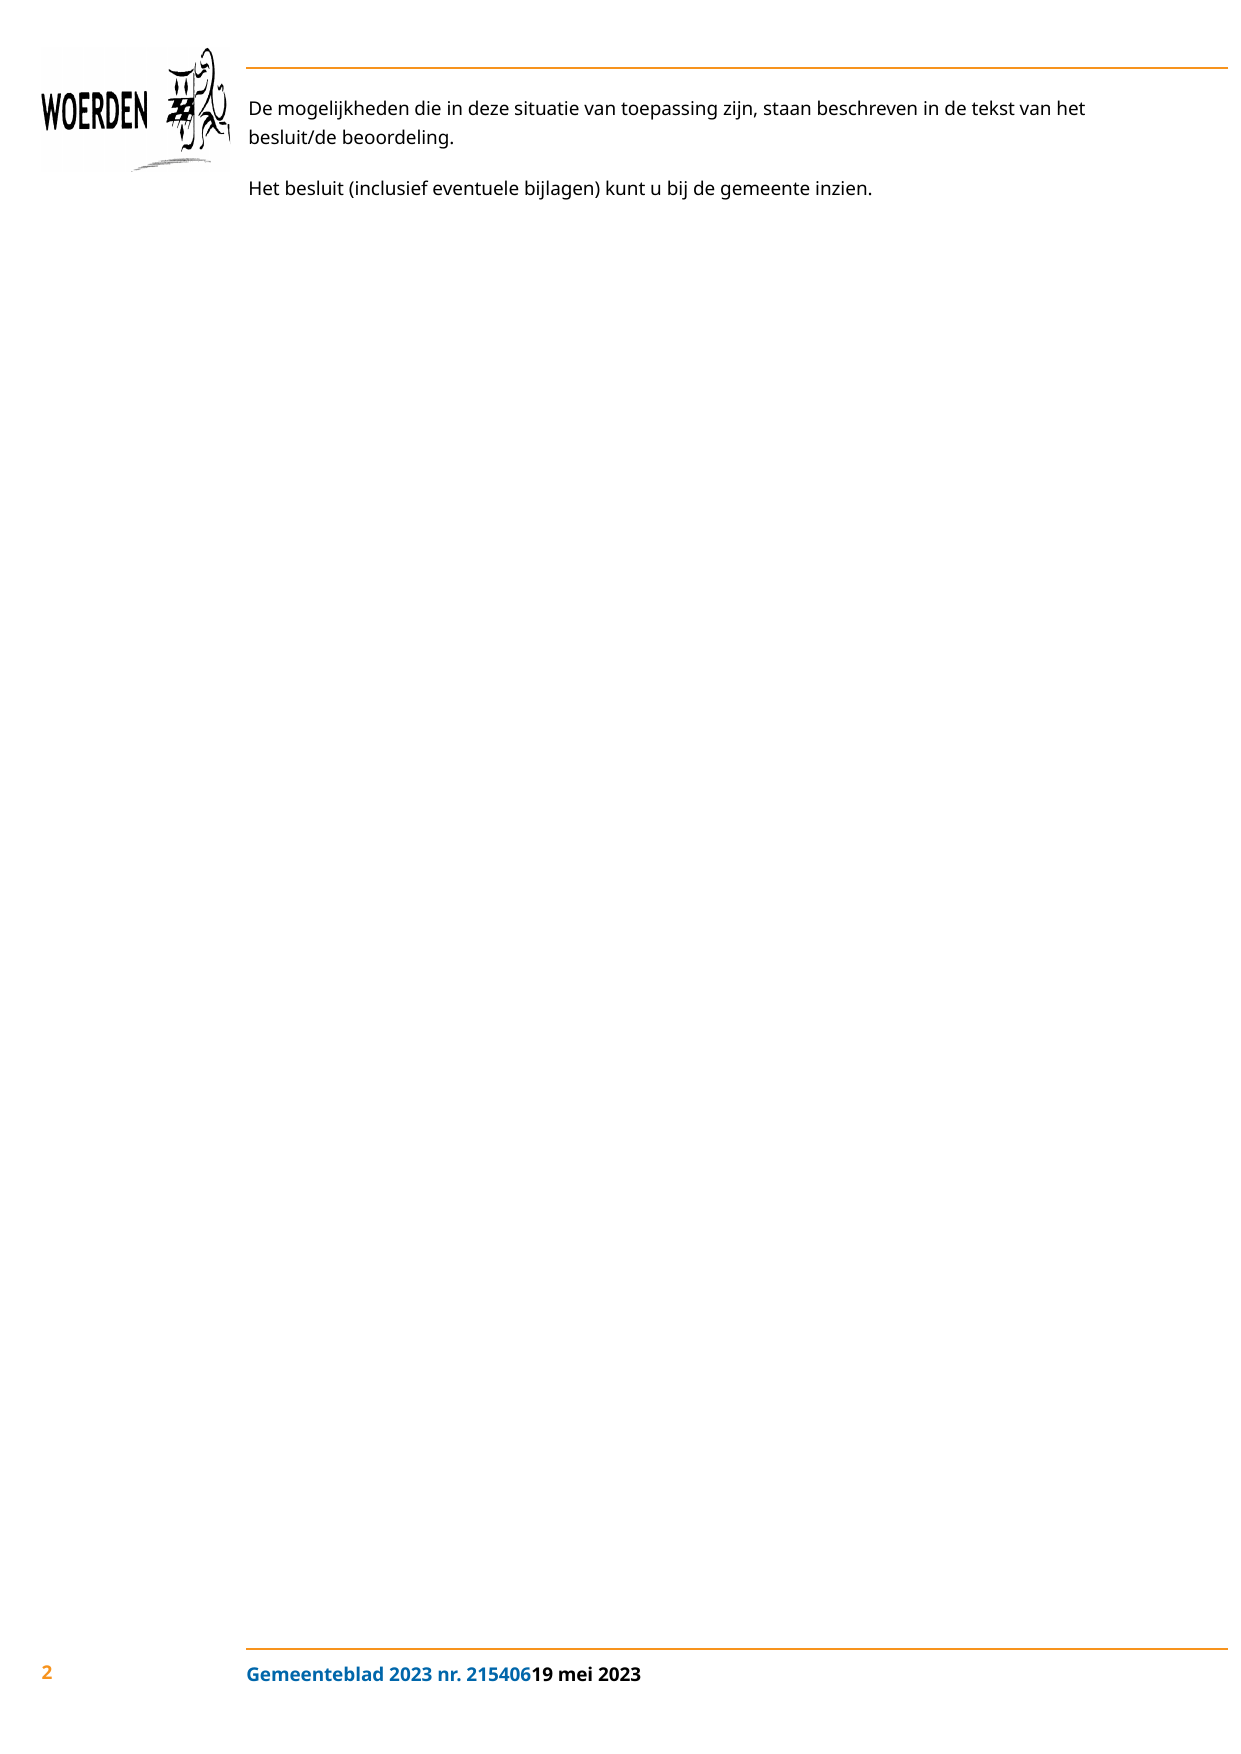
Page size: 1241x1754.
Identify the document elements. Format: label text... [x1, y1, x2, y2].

text De mogelijkheden die in deze situatie van toepassing zijn, staan beschreven in de tekst van het besluit/de beoordeling. [248, 95, 1152, 150]
picture [41, 47, 231, 172]
text Het besluit (inclusief eventuele bijlagen) kunt u bij de gemeente inzien. [248, 175, 1152, 201]
